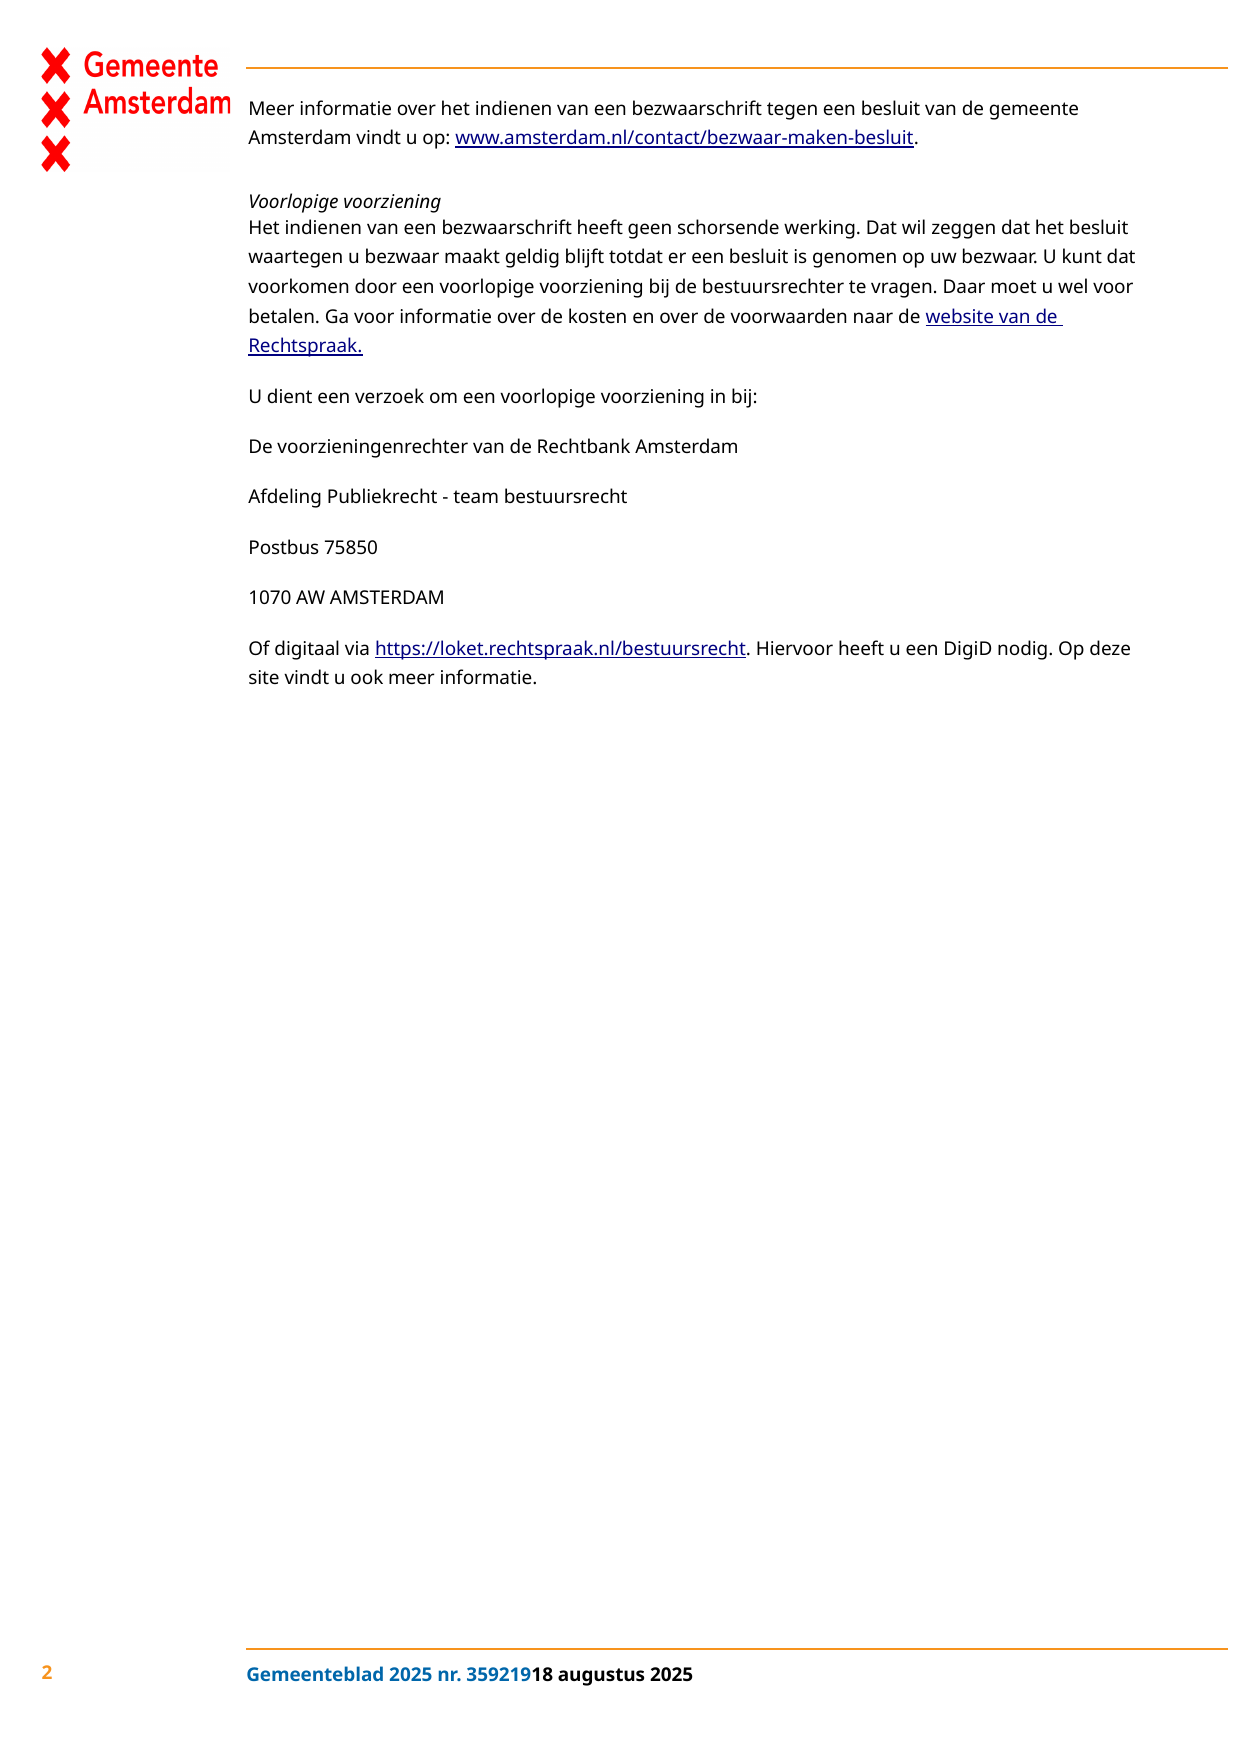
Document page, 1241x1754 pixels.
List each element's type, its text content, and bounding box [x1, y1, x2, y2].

picture [41, 47, 231, 172]
text Voorlopige voorziening [248, 188, 1152, 214]
text Of digitaal via https://loket.rechtspraak.nl/bestuursrecht. Hiervoor heeft u een DigiD nodig. Op deze site vindt u ook meer informatie. [248, 635, 1152, 690]
text De voorzieningenrechter van de Rechtbank Amsterdam [248, 433, 1152, 459]
text Het indienen van een bezwaarschrift heeft geen schorsende werking. Dat wil zeggen dat het besluit waartegen u bezwaar maakt geldig blijft totdat er een besluit is genomen op uw bezwaar. U kunt dat voorkomen door een voorlopige voorziening bij de bestuursrechter te vragen. Daar moet u wel voor betalen. Ga voor informatie over de kosten en over de voorwaarden naar de website van de Rechtspraak. [248, 214, 1152, 358]
text Postbus 75850 [248, 534, 1152, 560]
text U dient een verzoek om een voorlopige voorziening in bij: [248, 383, 1152, 408]
text 1070 AW AMSTERDAM [248, 584, 1152, 610]
text Afdeling Publiekrecht - team bestuursrecht [248, 484, 1152, 509]
text Meer informatie over het indienen van een bezwaarschrift tegen een besluit van de gemeente Amsterdam vindt u op: www.amsterdam.nl/contact/bezwaar-maken-besluit. [248, 95, 1152, 150]
